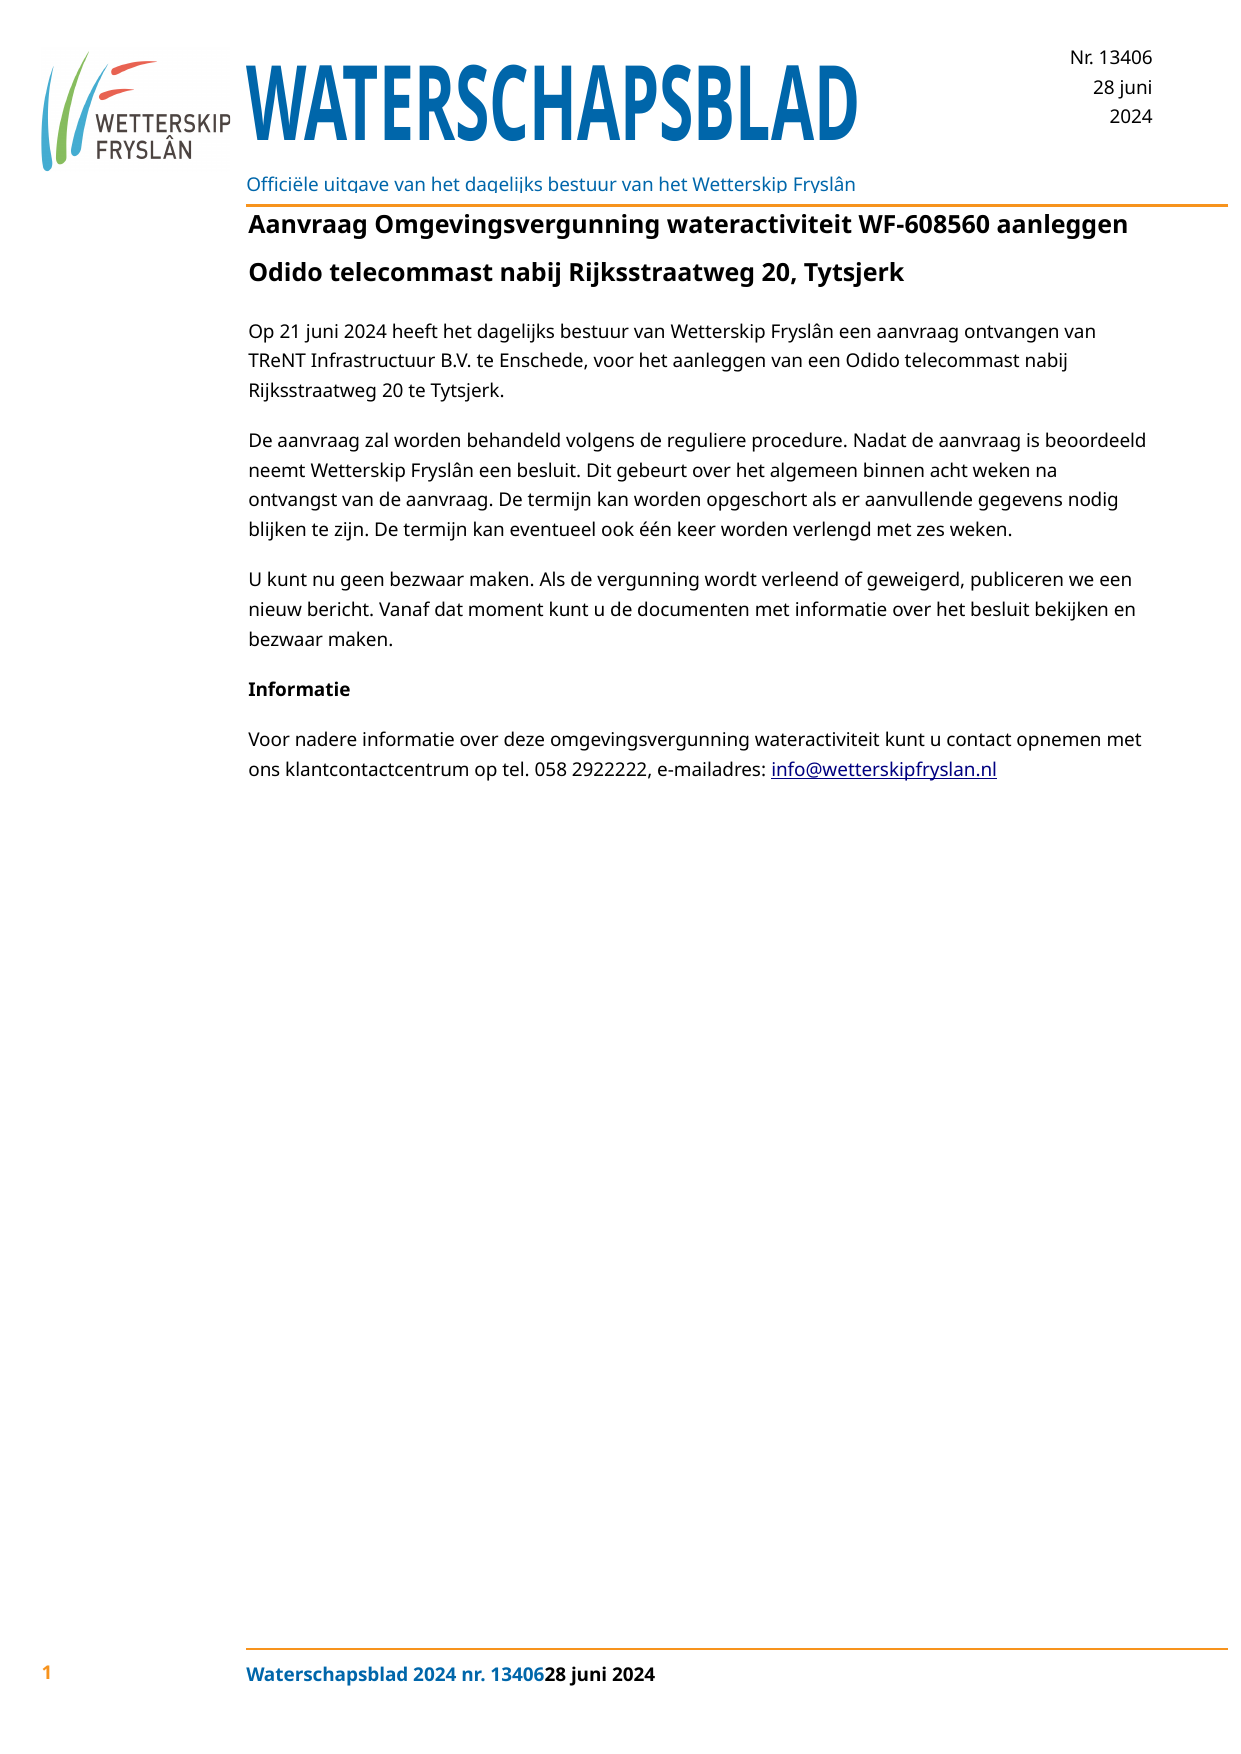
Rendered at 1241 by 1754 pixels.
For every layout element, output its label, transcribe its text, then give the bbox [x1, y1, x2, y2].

text Informatie [248, 676, 1152, 702]
text Aanvraag Omgevingsvergunning wateractiviteit WF-608560 aanleggen Odido telecommast nabij Rijksstraatweg 20, Tytsjerk [248, 207, 1152, 288]
text De aanvraag zal worden behandeld volgens de reguliere procedure. Nadat de aanvraag is beoordeeld neemt Wetterskip Fryslân een besluit. Dit gebeurt over het algemeen binnen acht weken na ontvangst van de aanvraag. De termijn kan worden opgeschort als er aanvullende gegevens nodig blijken te zijn. De termijn kan eventueel ook één keer worden verlengd met zes weken. [248, 427, 1152, 542]
text Op 21 juni 2024 heeft het dagelijks bestuur van Wetterskip Fryslân een aanvraag ontvangen van TReNT Infrastructuur B.V. te Enschede, voor het aanleggen van een Odido telecommast nabij Rijksstraatweg 20 te Tytsjerk. [248, 318, 1152, 403]
text U kunt nu geen bezwaar maken. Als de vergunning wordt verleend of geweigerd, publiceren we een nieuw bericht. Vanaf dat moment kunt u de documenten met informatie over het besluit bekijken en bezwaar maken. [248, 567, 1152, 652]
text Voor nadere informatie over deze omgevingsvergunning wateractiviteit kunt u contact opnemen met ons klantcontactcentrum op tel. 058 2922222, e-mailadres: info@wetterskipfryslan.nl [248, 727, 1152, 782]
picture [41, 47, 231, 172]
